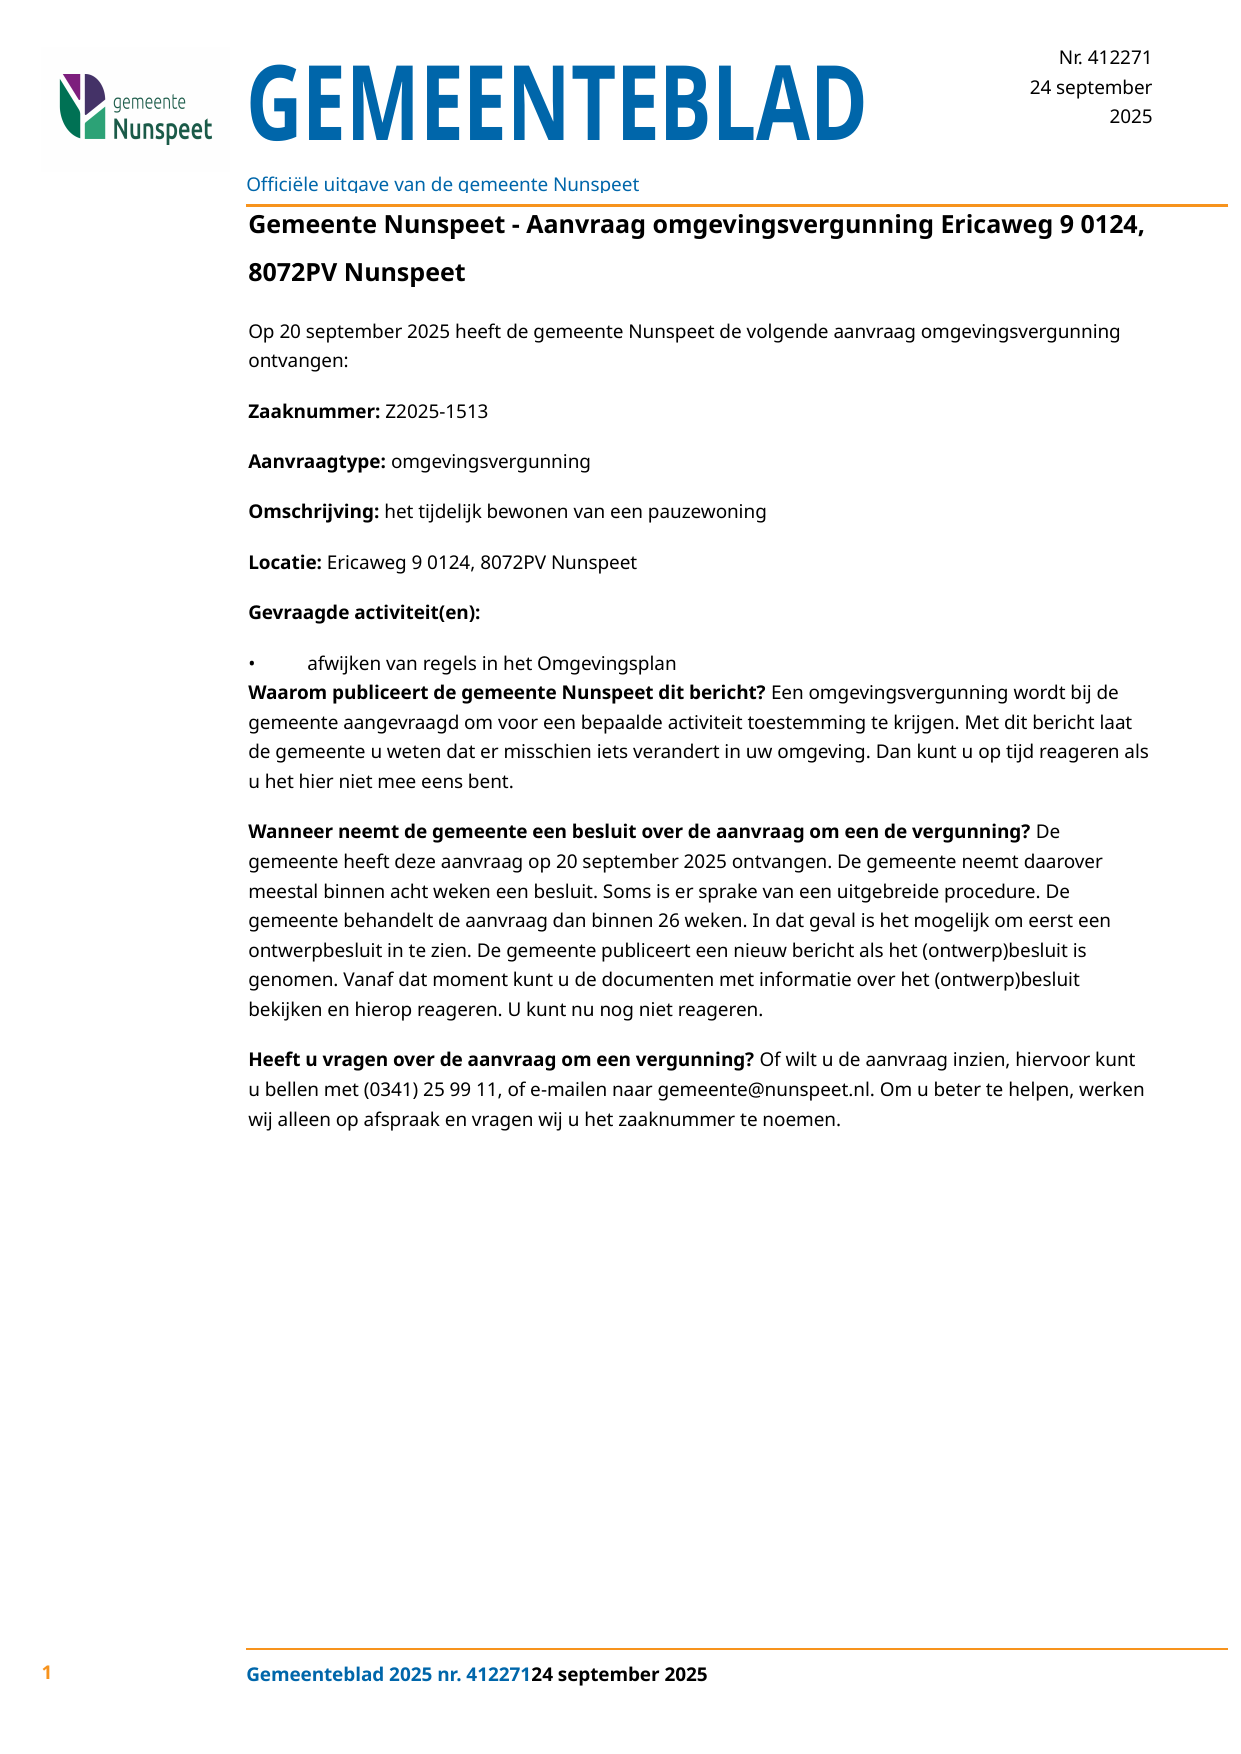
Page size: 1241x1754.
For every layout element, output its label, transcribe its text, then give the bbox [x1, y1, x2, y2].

text Wanneer neemt de gemeente een besluit over de aanvraag om een de vergunning? De gemeente heeft deze aanvraag op 20 september 2025 ontvangen. De gemeente neemt daarover meestal binnen acht weken een besluit. Soms is er sprake van een uitgebreide procedure. De gemeente behandelt de aanvraag dan binnen 26 weken. In dat geval is het mogelijk om eerst een ontwerpbesluit in te zien. De gemeente publiceert een nieuw bericht als het (ontwerp)besluit is genomen. Vanaf dat moment kunt u de documenten met informatie over het (ontwerp)besluit bekijken en hierop reageren. U kunt nu nog niet reageren. [248, 819, 1152, 1022]
text Gevraagde activiteit(en): [248, 599, 1152, 625]
text Aanvraagtype: omgevingsvergunning [248, 448, 1152, 474]
text Zaaknummer: Z2025-1513 [248, 398, 1152, 424]
text Heeft u vragen over de aanvraag om een vergunning? Of wilt u de aanvraag inzien, hiervoor kunt u bellen met (0341) 25 99 11, of e-mailen naar gemeente@nunspeet.nl. Om u beter te helpen, werken wij alleen op afspraak en vragen wij u het zaaknummer te noemen. [248, 1047, 1152, 1132]
list afwijken van regels in het Omgevingsplan [248, 650, 1152, 676]
text Locatie: Ericaweg 9 0124, 8072PV Nunspeet [248, 549, 1152, 575]
text Omschrijving: het tijdelijk bewonen van een pauzewoning [248, 499, 1152, 524]
text Waarom publiceert de gemeente Nunspeet dit bericht? Een omgevingsvergunning wordt bij de gemeente aangevraagd om voor een bepaalde activiteit toestemming te krijgen. Met dit bericht laat de gemeente u weten dat er misschien iets verandert in uw omgeving. Dan kunt u op tijd reageren als u het hier niet mee eens bent. [248, 679, 1152, 794]
text Op 20 september 2025 heeft de gemeente Nunspeet de volgende aanvraag omgevingsvergunning ontvangen: [248, 318, 1152, 373]
text Gemeente Nunspeet - Aanvraag omgevingsvergunning Ericaweg 9 0124, 8072PV Nunspeet [248, 207, 1152, 288]
picture [41, 47, 231, 172]
